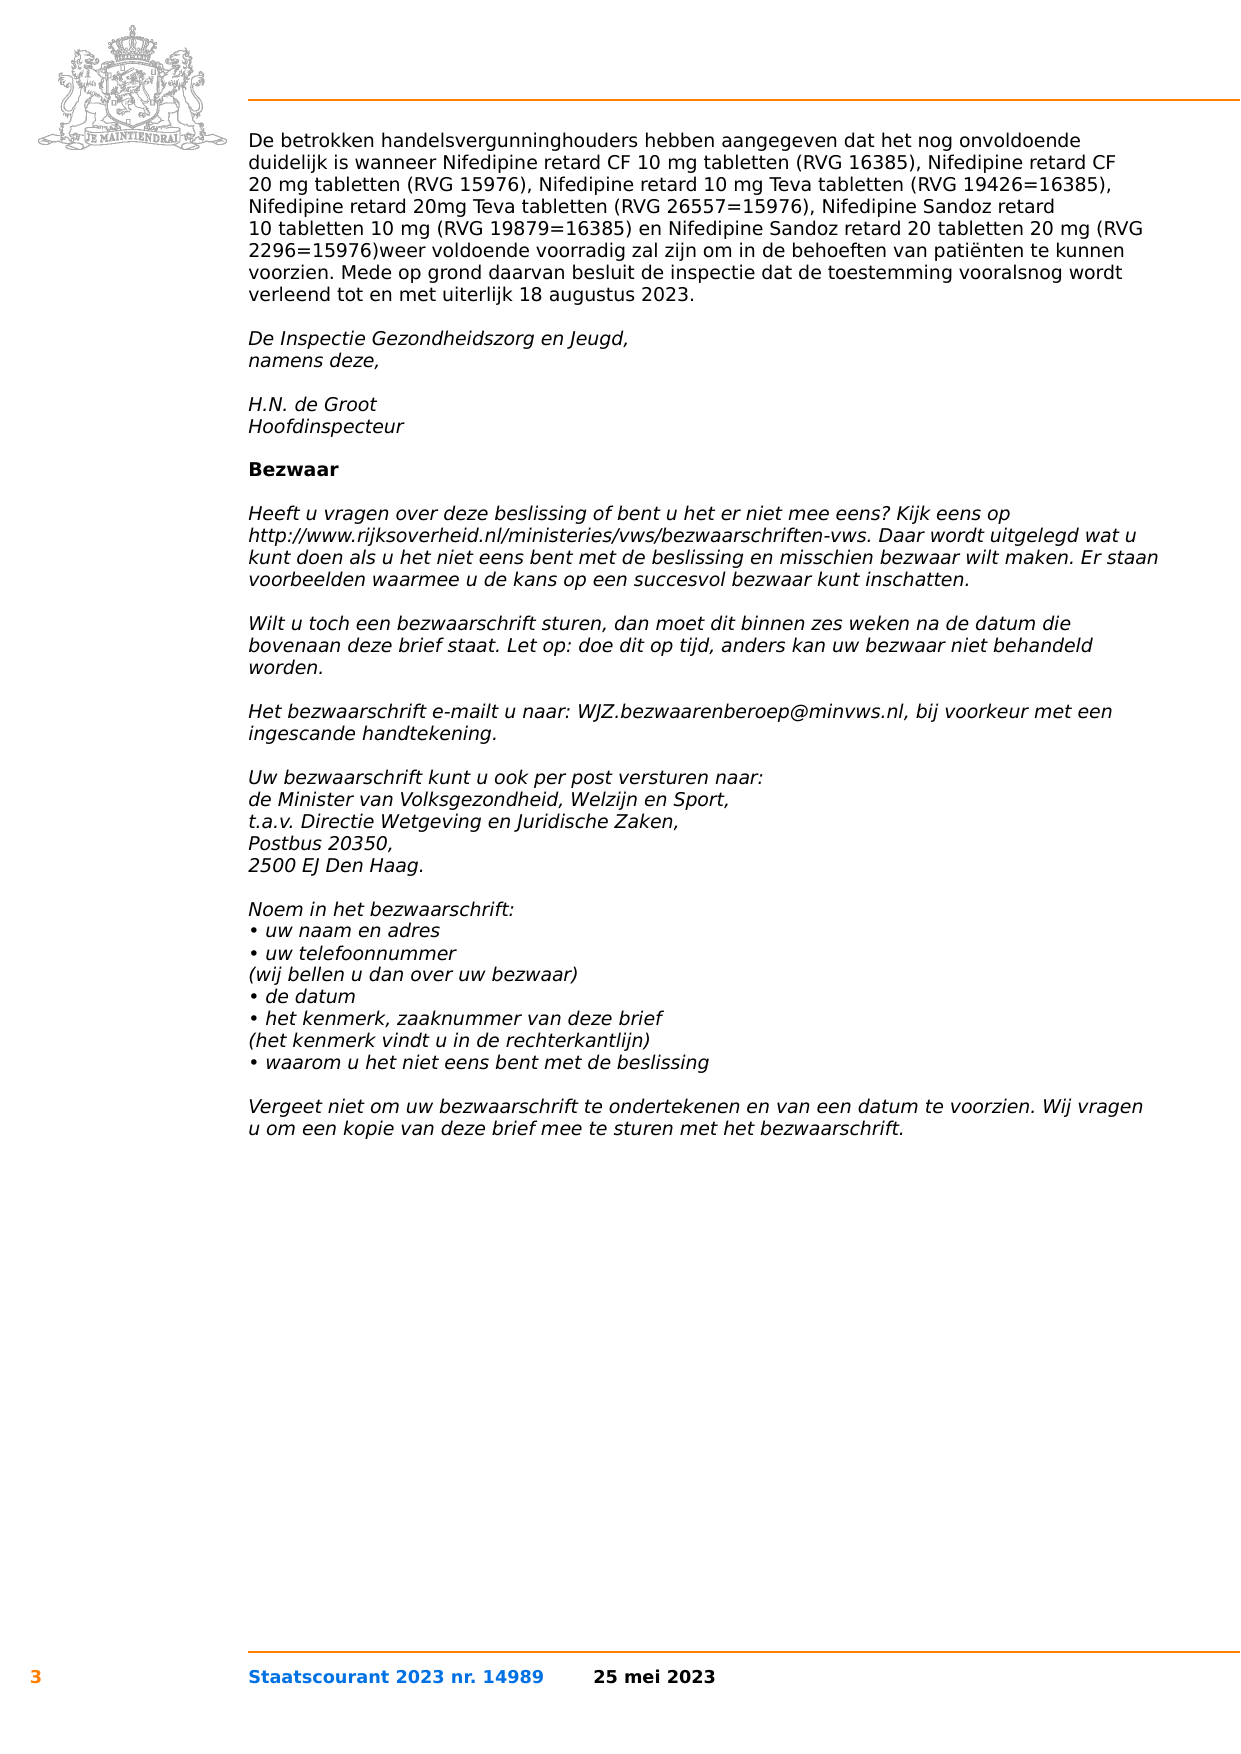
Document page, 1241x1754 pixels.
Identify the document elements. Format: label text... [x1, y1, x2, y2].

text t.a.v. Directie Wetgeving en Juridische Zaken, [248, 811, 1163, 833]
text Het bezwaarschrift e-mailt u naar: WJZ.bezwaarenberoep@minvws.nl, bij voorkeur met een ingescande handtekening. [248, 701, 1163, 745]
text Uw bezwaarschrift kunt u ook per post versturen naar: [248, 767, 1163, 789]
text • uw naam en adres [248, 920, 1163, 942]
text (wij bellen u dan over uw bezwaar) [248, 964, 1163, 986]
text • de datum [248, 986, 1163, 1008]
text Heeft u vragen over deze beslissing of bent u het er niet mee eens? Kijk eens op http://www.rijksoverheid.nl/ministeries/vws/bezwaarschriften-vws. Daar wordt uitgelegd wat u kunt doen als u het niet eens bent met de beslissing en misschien bezwaar wilt maken. Er staan voorbeelden waarmee u de kans op een succesvol bezwaar kunt inschatten. [248, 503, 1163, 591]
picture [38, 25, 227, 150]
text Noem in het bezwaarschrift: [248, 898, 1163, 920]
text • waarom u het niet eens bent met de beslissing [248, 1052, 1163, 1074]
text Postbus 20350, [248, 833, 1163, 854]
text De betrokken handelsvergunninghouders hebben aangegeven dat het nog onvoldoende duidelijk is wanneer Nifedipine retard CF 10 mg tabletten (RVG 16385), Nifedipine retard CF 20 mg tabletten (RVG 15976), Nifedipine retard 10 mg Teva tabletten (RVG 19426=16385), Nifedipine retard 20mg Teva tabletten (RVG 26557=15976), Nifedipine Sandoz retard 10 tabletten 10 mg (RVG 19879=16385) en Nifedipine Sandoz retard 20 tabletten 20 mg (RVG 2296=15976)weer voldoende voorradig zal zijn om in de behoeften van patiënten te kunnen voorzien. Mede op grond daarvan besluit de inspectie dat de toestemming vooralsnog wordt verleend tot en met uiterlijk 18 augustus 2023. [248, 130, 1163, 306]
text • uw telefoonnummer [248, 942, 1163, 964]
text 2500 EJ Den Haag. [248, 854, 1163, 877]
text de Minister van Volksgezondheid, Welzijn en Sport, [248, 789, 1163, 811]
text Vergeet niet om uw bezwaarschrift te ondertekenen en van een datum te voorzien. Wij vragen u om een kopie van deze brief mee te sturen met het bezwaarschrift. [248, 1096, 1163, 1140]
text Bezwaar [248, 459, 1163, 481]
text • het kenmerk, zaaknummer van deze brief [248, 1008, 1163, 1030]
text Wilt u toch een bezwaarschrift sturen, dan moet dit binnen zes weken na de datum die bovenaan deze brief staat. Let op: doe dit op tijd, anders kan uw bezwaar niet behandeld worden. [248, 613, 1163, 679]
text De Inspectie Gezondheidszorg en Jeugd, namens deze, H.N. de Groot Hoofdinspecteur [248, 328, 1163, 437]
text (het kenmerk vindt u in de rechterkantlijn) [248, 1030, 1163, 1052]
